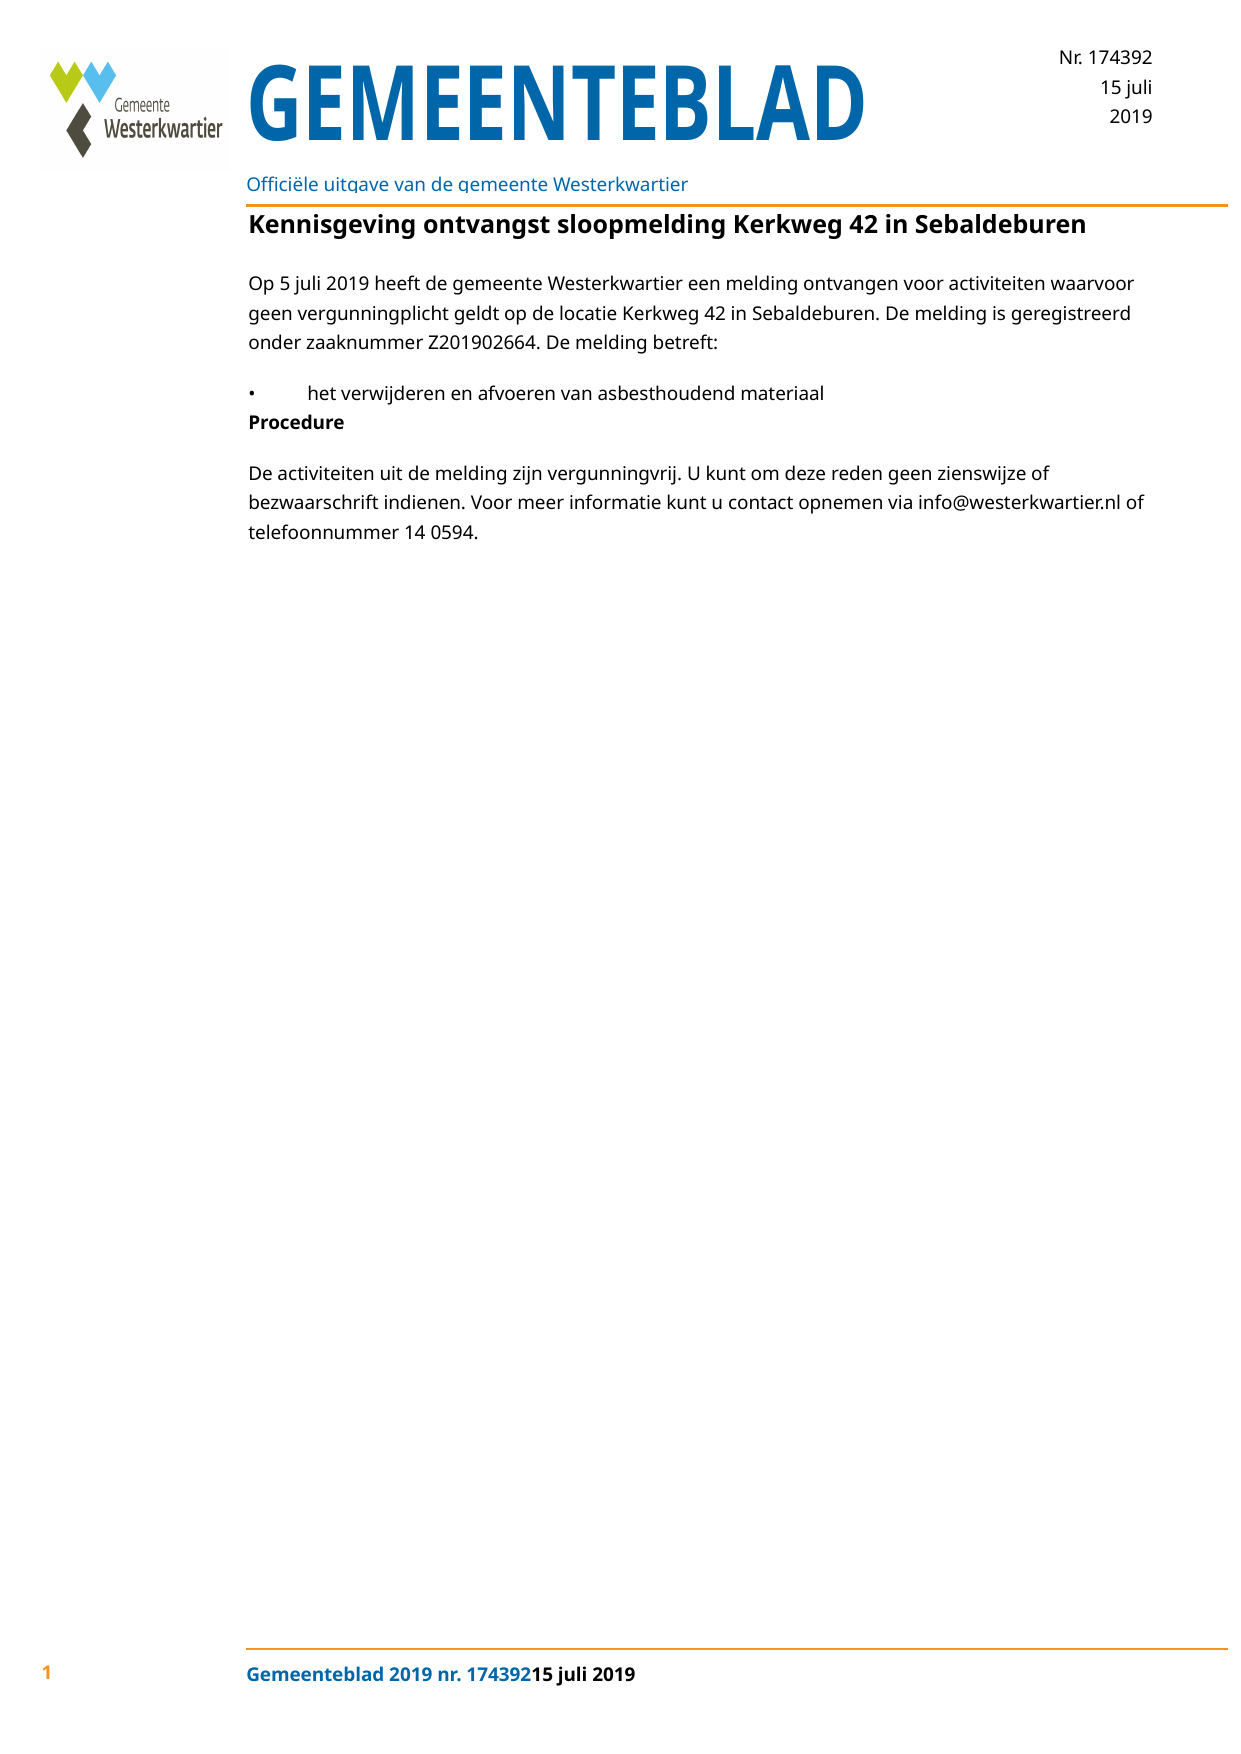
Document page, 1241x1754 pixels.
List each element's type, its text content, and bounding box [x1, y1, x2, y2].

picture [41, 47, 231, 172]
list het verwijderen en afvoeren van asbesthoudend materiaal [248, 380, 1152, 406]
text De activiteiten uit de melding zijn vergunningvrij. U kunt om deze reden geen zienswijze of bezwaarschrift indienen. Voor meer informatie kunt u contact opnemen via info@westerkwartier.nl of telefoonnummer 14 0594. [248, 460, 1152, 545]
text Kennisgeving ontvangst sloopmelding Kerkweg 42 in Sebaldeburen [248, 207, 1152, 241]
text Op 5 juli 2019 heeft de gemeente Westerkwartier een melding ontvangen voor activiteiten waarvoor geen vergunningplicht geldt op de locatie Kerkweg 42 in Sebaldeburen. De melding is geregistreerd onder zaaknummer Z201902664. De melding betreft: [248, 270, 1152, 355]
text Procedure [248, 409, 1152, 435]
